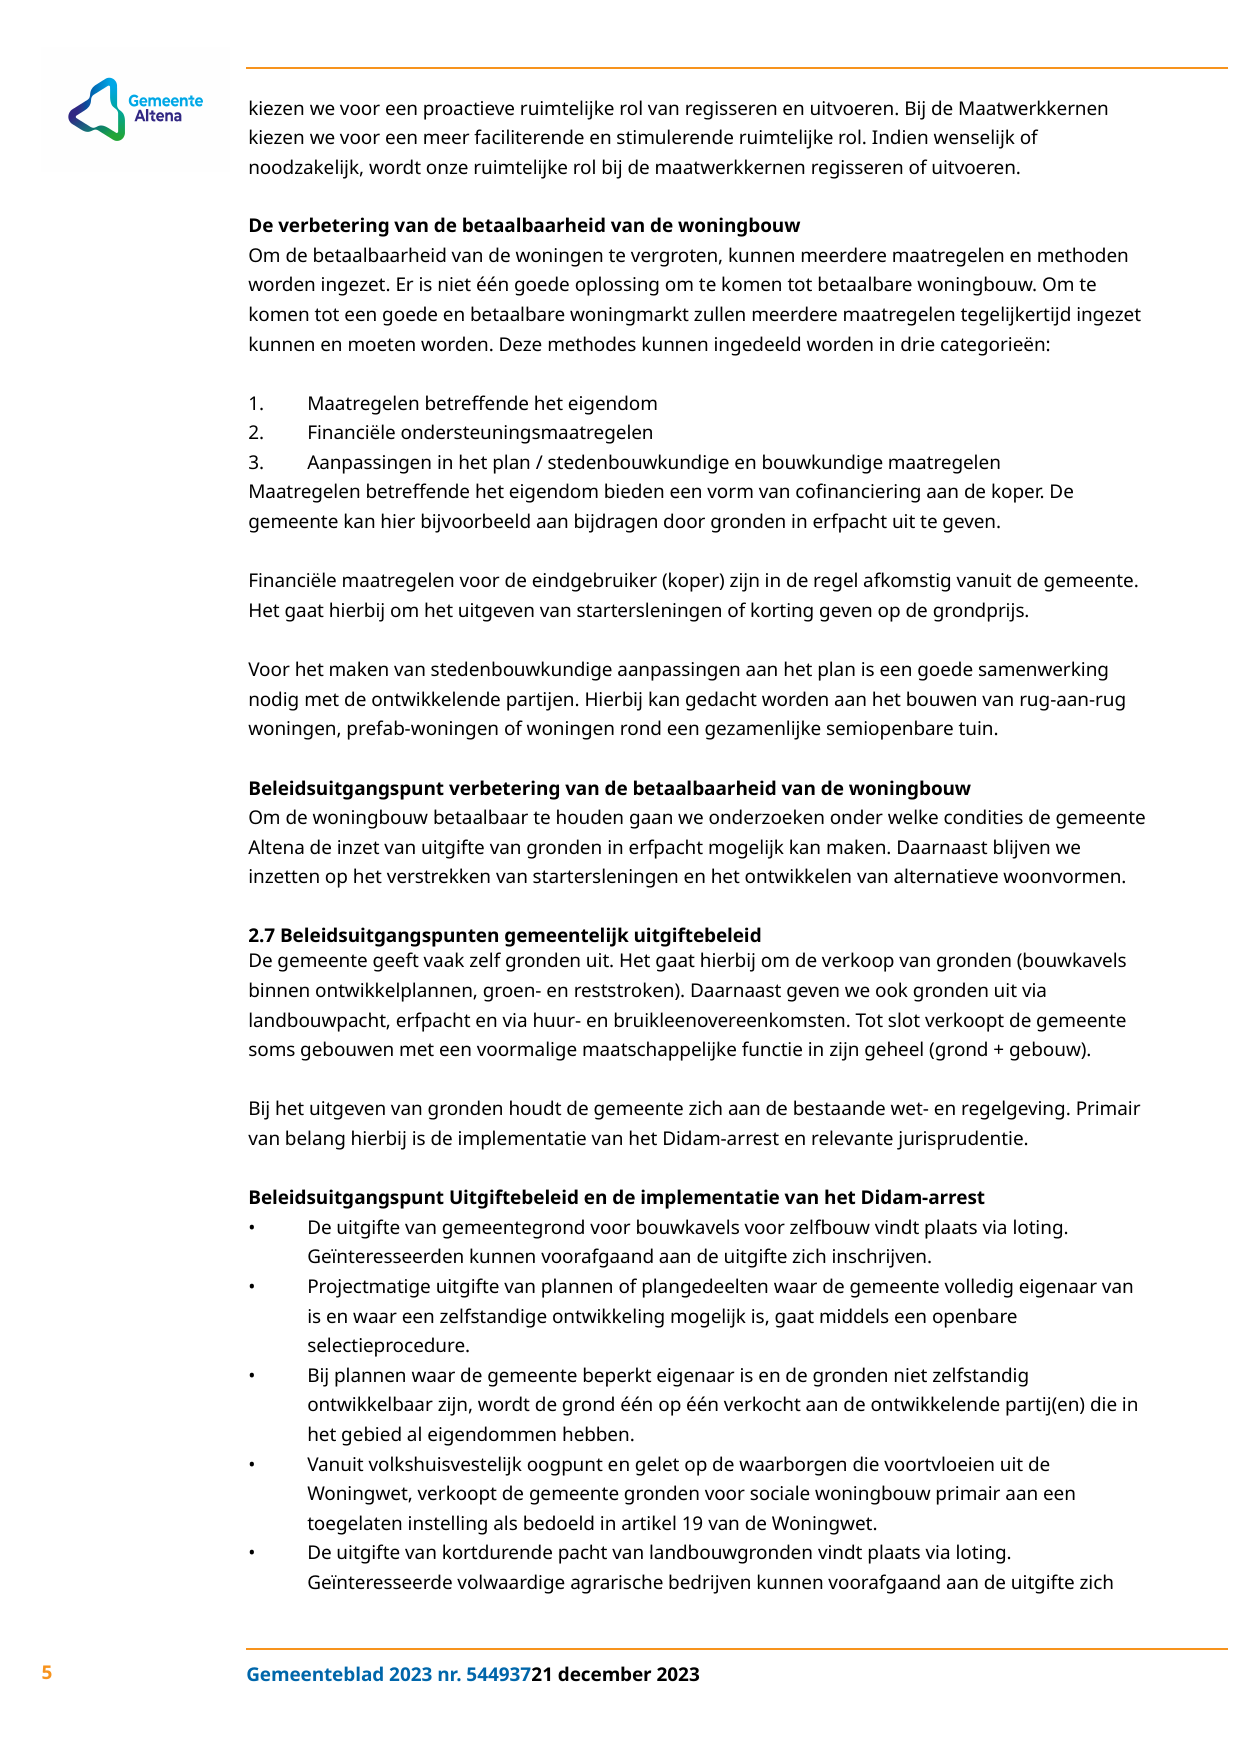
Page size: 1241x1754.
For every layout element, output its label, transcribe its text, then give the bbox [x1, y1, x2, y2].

text Bij het uitgeven van gronden houdt de gemeente zich aan de bestaande wet- en regelgeving. Primair van belang hierbij is de implementatie van het Didam-arrest en relevante jurisprudentie. [248, 1096, 1152, 1151]
text 2.7 Beleidsuitgangspunten gemeentelijk uitgiftebeleid [248, 922, 1152, 948]
list Maatregelen betreffende het eigendom [248, 390, 1152, 416]
text Maatregelen betreffende het eigendom bieden een vorm van cofinanciering aan de koper. De gemeente kan hier bijvoorbeeld aan bijdragen door gronden in erfpacht uit te geven. [248, 479, 1152, 534]
text Financiële maatregelen voor de eindgebruiker (koper) zijn in de regel afkomstig vanuit de gemeente. Het gaat hierbij om het uitgeven van startersleningen of korting geven op de grondprijs. [248, 567, 1152, 623]
picture [41, 47, 231, 172]
text De gemeente geeft vaak zelf gronden uit. Het gaat hierbij om de verkoop van gronden (bouwkavels binnen ontwikkelplannen, groen- en reststroken). Daarnaast geven we ook gronden uit via landbouwpacht, erfpacht en via huur- en bruikleenovereenkomsten. Tot slot verkoopt de gemeente soms gebouwen met een voormalige maatschappelijke functie in zijn geheel (grond + gebouw). [248, 948, 1152, 1062]
text Voor het maken van stedenbouwkundige aanpassingen aan het plan is een goede samenwerking nodig met de ontwikkelende partijen. Hierbij kan gedacht worden aan het bouwen van rug-aan-rug woningen, prefab-woningen of woningen rond een gezamenlijke semiopenbare tuin. [248, 656, 1152, 741]
table_header Beleidsuitgangspunt verbetering van de betaalbaarheid van de woningbouw Om de woningbouw betaalbaar te houden gaan we onderzoeken onder welke condities de gemeente Altena de inzet van uitgifte van gronden in erfpacht mogelijk kan maken. Daarnaast blijven we inzetten op het verstrekken van startersleningen en het ontwikkelen van alternatieve woonvormen. [248, 775, 1152, 889]
text De verbetering van de betaalbaarheid van de woningbouw [248, 212, 1152, 238]
list Financiële ondersteuningsmaatregelen [248, 419, 1152, 445]
table_header kiezen we voor een proactieve ruimtelijke rol van regisseren en uitvoeren. Bij de Maatwerkkernen kiezen we voor een meer faciliterende en stimulerende ruimtelijke rol. Indien wenselijk of noodzakelijk, wordt onze ruimtelijke rol bij de maatwerkkernen regisseren of uitvoeren. [248, 95, 1152, 180]
list Aanpassingen in het plan / stedenbouwkundige en bouwkundige maatregelen [248, 449, 1152, 475]
table_header Beleidsuitgangspunt Uitgiftebeleid en de implementatie van het Didam-arrest De uitgifte van gemeentegrond voor bouwkavels voor zelfbouw vindt plaats via loting. Geïnteresseerden kunnen voorafgaand aan de uitgifte zich inschrijven. Projectmatige uitgifte van plannen of plangedeelten waar de gemeente volledig eigenaar van is en waar een zelfstandige ontwikkeling mogelijk is, gaat middels een openbare selectieprocedure. Bij plannen waar de gemeente beperkt eigenaar is en de gronden niet zelfstandig ontwikkelbaar zijn, wordt de grond één op één verkocht aan de ontwikkelende partij(en) die in het gebied al eigendommen hebben. Vanuit volkshuisvestelijk oogpunt en gelet op de waarborgen die voortvloeien uit de Woningwet, verkoopt de gemeente gronden voor sociale woningbouw primair aan een toegelaten instelling als bedoeld in artikel 19 van de Woningwet. De uitgifte van kortdurende pacht van landbouwgronden vindt plaats via loting. Geïnteresseerde volwaardige agrarische bedrijven kunnen voorafgaand aan de uitgifte zich [248, 1185, 1152, 1595]
text Om de betaalbaarheid van de woningen te vergroten, kunnen meerdere maatregelen en methoden worden ingezet. Er is niet één goede oplossing om te komen tot betaalbare woningbouw. Om te komen tot een goede en betaalbare woningmarkt zullen meerdere maatregelen tegelijkertijd ingezet kunnen en moeten worden. Deze methodes kunnen ingedeeld worden in drie categorieën: [248, 242, 1152, 357]
